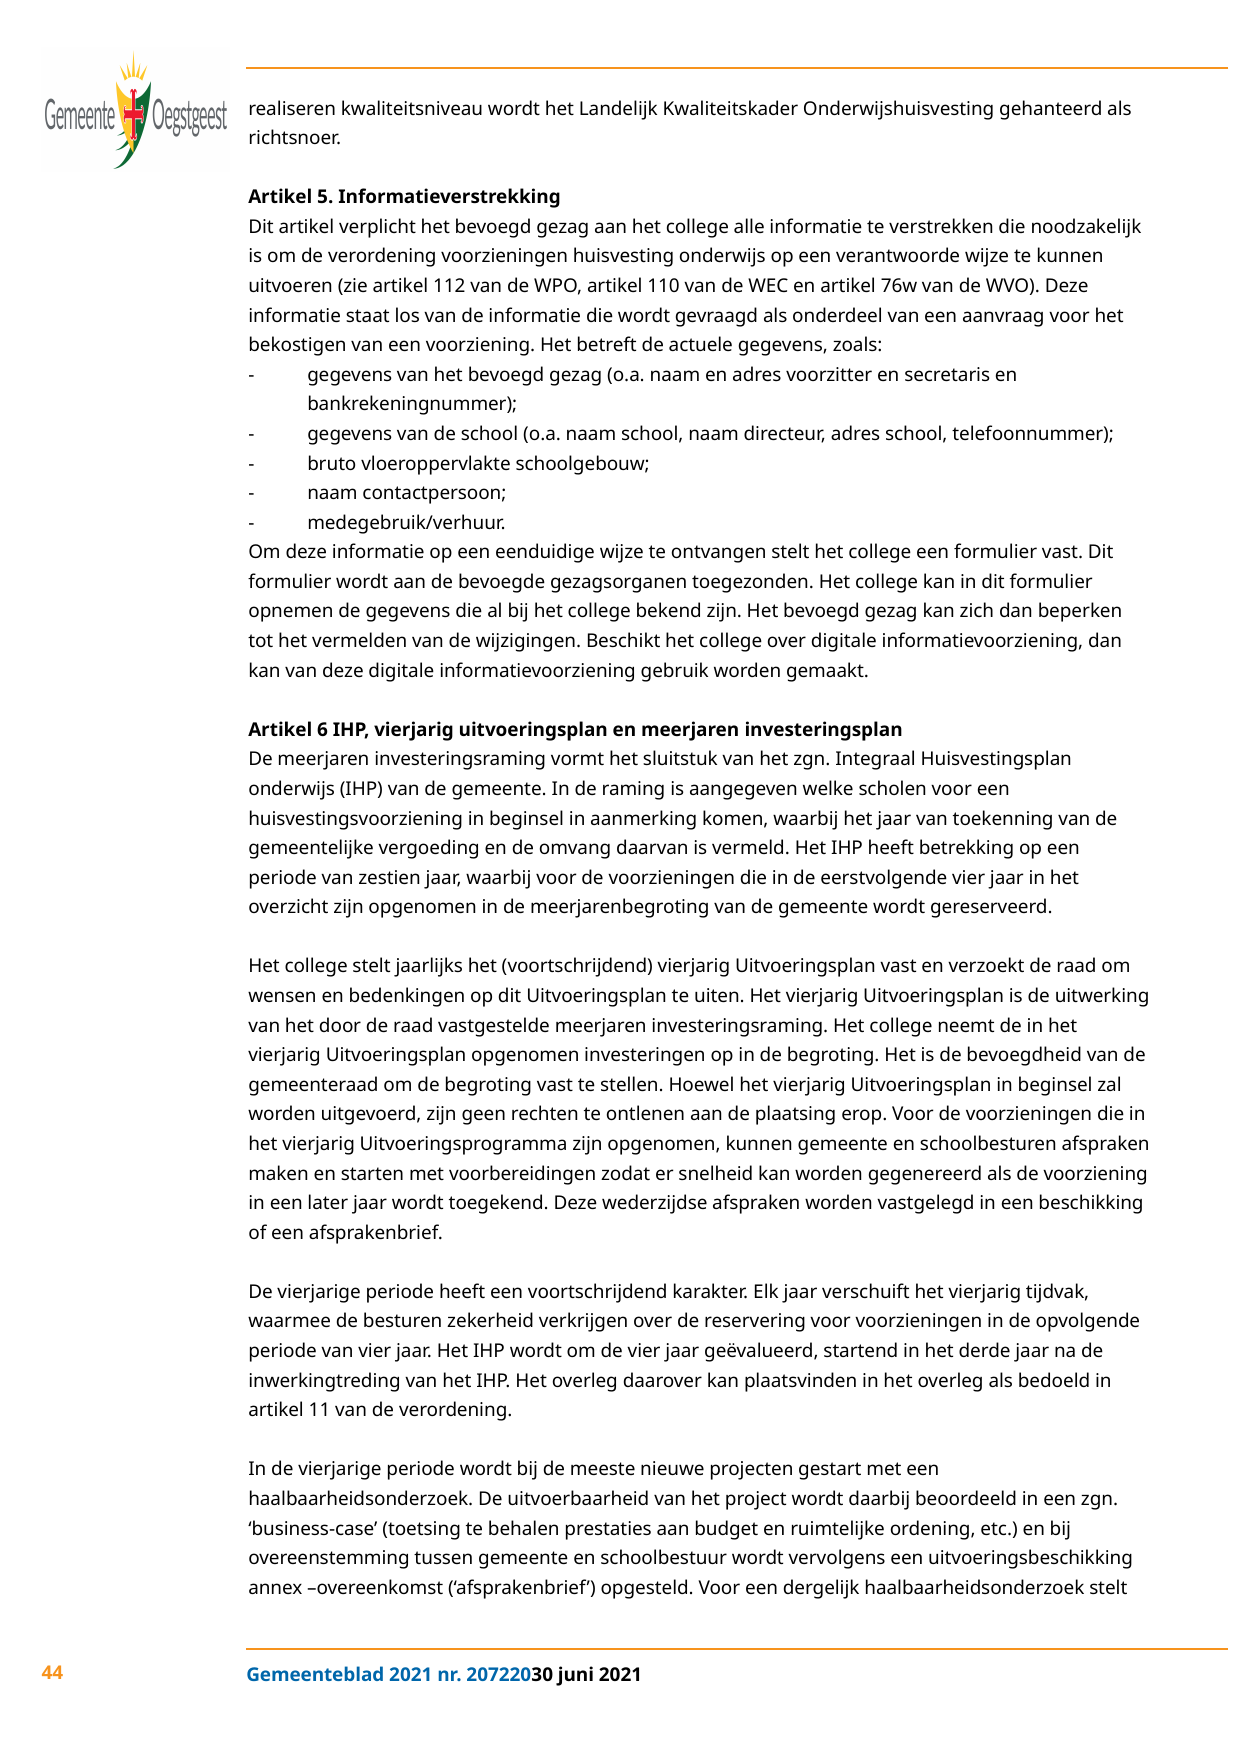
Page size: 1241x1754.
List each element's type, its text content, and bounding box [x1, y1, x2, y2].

text In de vierjarige periode wordt bij de meeste nieuwe projecten gestart met een haalbaarheidsonderzoek. De uitvoerbaarheid van het project wordt daarbij beoordeeld in een zgn. ‘business-case’ (toetsing te behalen prestaties aan budget en ruimtelijke ordening, etc.) en bij overeenstemming tussen gemeente en schoolbestuur wordt vervolgens een uitvoeringsbeschikking annex –overeenkomst (‘afsprakenbrief’) opgesteld. Voor een dergelijk haalbaarheidsonderzoek stelt [248, 1456, 1152, 1600]
text Artikel 6 IHP, vierjarig uitvoeringsplan en meerjaren investeringsplan [248, 716, 1152, 742]
text Dit artikel verplicht het bevoegd gezag aan het college alle informatie te verstrekken die noodzakelijk is om de verordening voorzieningen huisvesting onderwijs op een verantwoorde wijze te kunnen uitvoeren (zie artikel 112 van de WPO, artikel 110 van de WEC en artikel 76w van de WVO). Deze informatie staat los van de informatie die wordt gevraagd als onderdeel van een aanvraag voor het bekostigen van een voorziening. Het betreft de actuele gegevens, zoals: [248, 213, 1152, 357]
text realiseren kwaliteitsniveau wordt het Landelijk Kwaliteitskader Onderwijshuisvesting gehanteerd als richtsnoer. [248, 95, 1152, 150]
list bruto vloeroppervlakte schoolgebouw; [248, 450, 1152, 476]
picture [41, 47, 231, 172]
list naam contactpersoon; [248, 479, 1152, 505]
text Het college stelt jaarlijks het (voortschrijdend) vierjarig Uitvoeringsplan vast en verzoekt de raad om wensen en bedenkingen op dit Uitvoeringsplan te uiten. Het vierjarig Uitvoeringsplan is de uitwerking van het door de raad vastgestelde meerjaren investeringsraming. Het college neemt de in het vierjarig Uitvoeringsplan opgenomen investeringen op in de begroting. Het is de bevoegdheid van de gemeenteraad om de begroting vast te stellen. Hoewel het vierjarig Uitvoeringsplan in beginsel zal worden uitgevoerd, zijn geen rechten te ontlenen aan de plaatsing erop. Voor de voorzieningen die in het vierjarig Uitvoeringsprogramma zijn opgenomen, kunnen gemeente en schoolbesturen afspraken maken en starten met voorbereidingen zodat er snelheid kan worden gegenereerd als de voorziening in een later jaar wordt toegekend. Deze wederzijdse afspraken worden vastgelegd in een beschikking of een afsprakenbrief. [248, 953, 1152, 1245]
list gegevens van het bevoegd gezag (o.a. naam en adres voorzitter en secretaris en bankrekeningnummer); [248, 361, 1152, 416]
text Om deze informatie op een eenduidige wijze te ontvangen stelt het college een formulier vast. Dit formulier wordt aan de bevoegde gezagsorganen toegezonden. Het college kan in dit formulier opnemen de gegevens die al bij het college bekend zijn. Het bevoegd gezag kan zich dan beperken tot het vermelden van de wijzigingen. Beschikt het college over digitale informatievoorziening, dan kan van deze digitale informatievoorziening gebruik worden gemaakt. [248, 538, 1152, 683]
list medegebruik/verhuur. [248, 509, 1152, 535]
text Artikel 5. Informatieverstrekking [248, 183, 1152, 209]
list gegevens van de school (o.a. naam school, naam directeur, adres school, telefoonnummer); [248, 420, 1152, 446]
text De meerjaren investeringsraming vormt het sluitstuk van het zgn. Integraal Huisvestingsplan onderwijs (IHP) van de gemeente. In de raming is aangegeven welke scholen voor een huisvestingsvoorziening in beginsel in aanmerking komen, waarbij het jaar van toekenning van de gemeentelijke vergoeding en de omvang daarvan is vermeld. Het IHP heeft betrekking op een periode van zestien jaar, waarbij voor de voorzieningen die in de eerstvolgende vier jaar in het overzicht zijn opgenomen in de meerjarenbegroting van de gemeente wordt gereserveerd. [248, 746, 1152, 919]
text De vierjarige periode heeft een voortschrijdend karakter. Elk jaar verschuift het vierjarig tijdvak, waarmee de besturen zekerheid verkrijgen over de reservering voor voorzieningen in de opvolgende periode van vier jaar. Het IHP wordt om de vier jaar geëvalueerd, startend in het derde jaar na de inwerkingtreding van het IHP. Het overleg daarover kan plaatsvinden in het overleg als bedoeld in artikel 11 van de verordening. [248, 1278, 1152, 1422]
